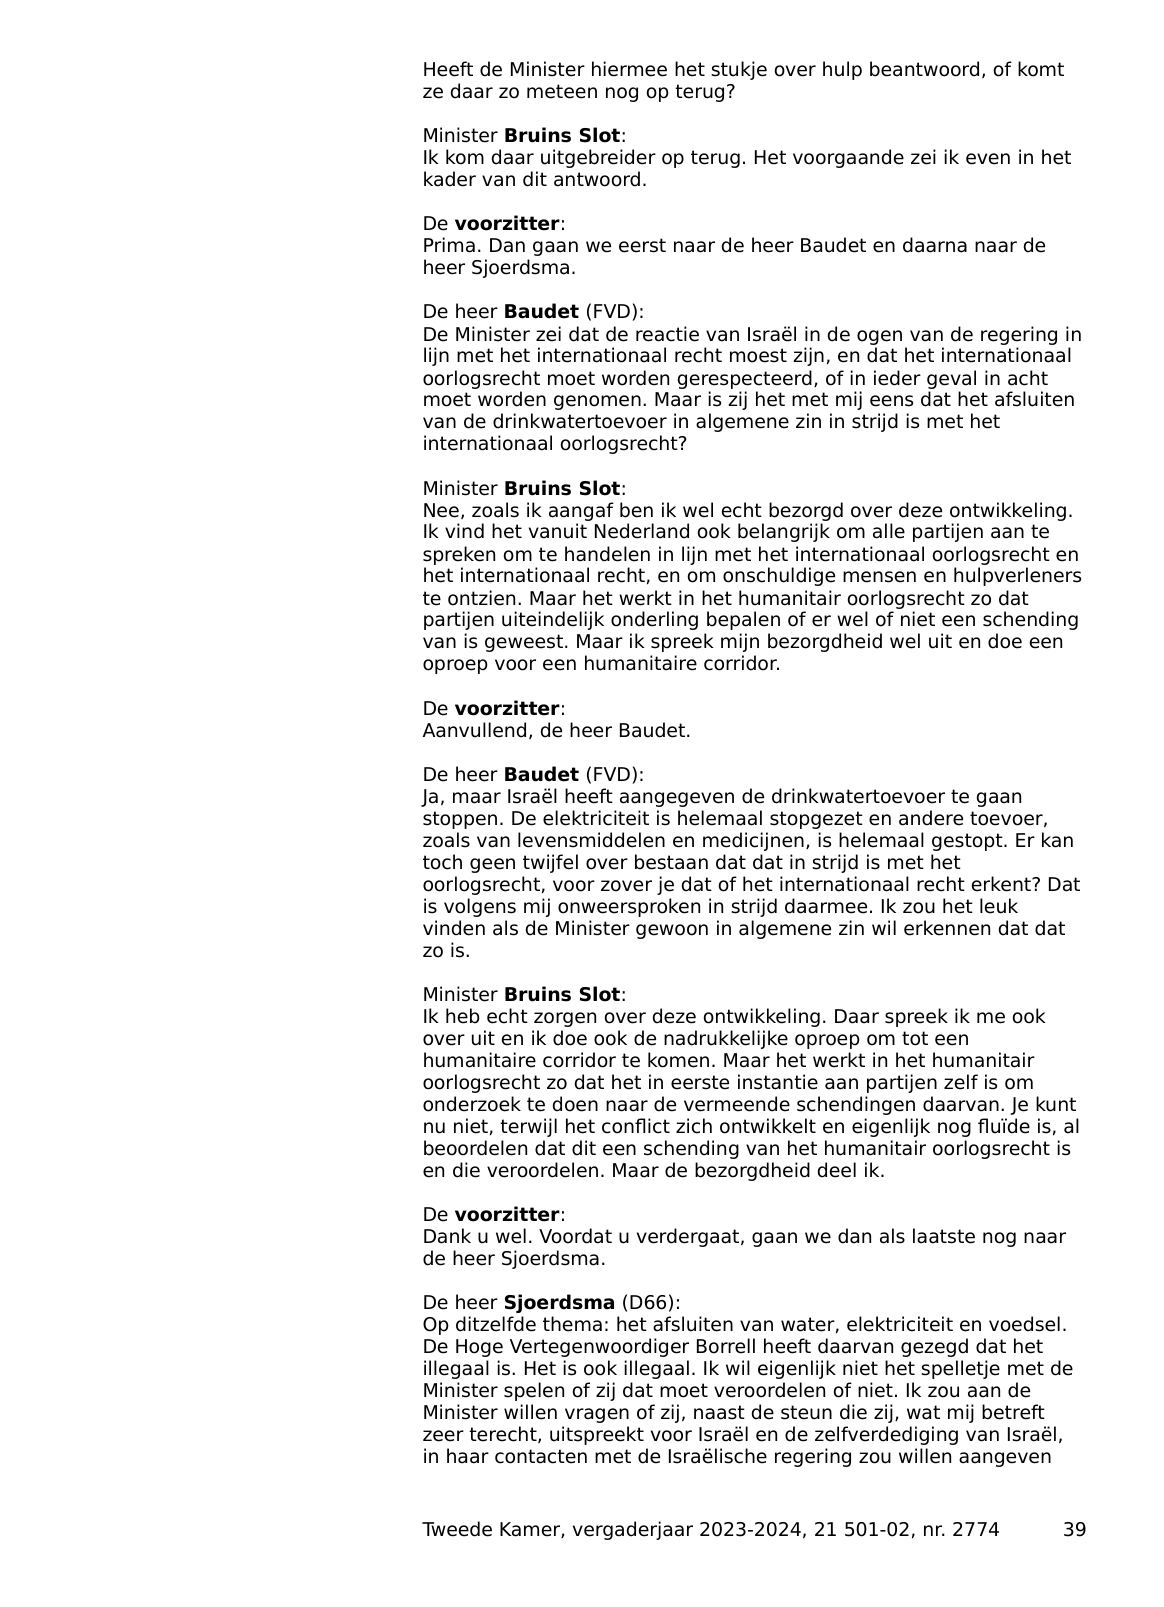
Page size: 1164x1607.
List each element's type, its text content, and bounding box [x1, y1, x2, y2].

text De heer Sjoerdsma (D66): [422, 1292, 1087, 1314]
text De Minister zei dat de reactie van Israël in de ogen van de regering in lijn met het internationaal recht moest zijn, en dat het internationaal oorlogsrecht moet worden gerespecteerd, of in ieder geval in acht moet worden genomen. Maar is zij het met mij eens dat het afsluiten van de drinkwatertoevoer in algemene zin in strijd is met het internationaal oorlogsrecht? [422, 323, 1087, 455]
text Minister Bruins Slot: [422, 125, 1087, 147]
text De heer Baudet (FVD): [422, 301, 1087, 323]
text De heer Baudet (FVD): [422, 764, 1087, 786]
text Minister Bruins Slot: [422, 984, 1087, 1006]
text De voorzitter: [422, 1204, 1087, 1226]
text Ik kom daar uitgebreider op terug. Het voorgaande zei ik even in het kader van dit antwoord. [422, 147, 1087, 191]
text Dank u wel. Voordat u verdergaat, gaan we dan als laatste nog naar de heer Sjoerdsma. [422, 1226, 1087, 1269]
text Op ditzelfde thema: het afsluiten van water, elektriciteit en voedsel. De Hoge Vertegenwoordiger Borrell heeft daarvan gezegd dat het illegaal is. Het is ook illegaal. Ik wil eigenlijk niet het spelletje met de Minister spelen of zij dat moet veroordelen of niet. Ik zou aan de Minister willen vragen of zij, naast de steun die zij, wat mij betreft zeer terecht, uitspreekt voor Israël en de zelfverdediging van Israël, in haar contacten met de Israëlische regering zou willen aangeven [422, 1314, 1087, 1468]
text Ja, maar Israël heeft aangegeven de drinkwatertoevoer te gaan stoppen. De elektriciteit is helemaal stopgezet en andere toevoer, zoals van levensmiddelen en medicijnen, is helemaal gestopt. Er kan toch geen twijfel over bestaan dat dat in strijd is met het oorlogsrecht, voor zover je dat of het internationaal recht erkent? Dat is volgens mij onweersproken in strijd daarmee. Ik zou het leuk vinden als de Minister gewoon in algemene zin wil erkennen dat dat zo is. [422, 786, 1087, 961]
text De voorzitter: [422, 213, 1087, 235]
text Ik heb echt zorgen over deze ontwikkeling. Daar spreek ik me ook over uit en ik doe ook de nadrukkelijke oproep om tot een humanitaire corridor te komen. Maar het werkt in het humanitair oorlogsrecht zo dat het in eerste instantie aan partijen zelf is om onderzoek te doen naar de vermeende schendingen daarvan. Je kunt nu niet, terwijl het conflict zich ontwikkelt en eigenlijk nog fluïde is, al beoordelen dat dit een schending van het humanitair oorlogsrecht is en die veroordelen. Maar de bezorgdheid deel ik. [422, 1006, 1087, 1181]
text De voorzitter: [422, 697, 1087, 719]
text Nee, zoals ik aangaf ben ik wel echt bezorgd over deze ontwikkeling. Ik vind het vanuit Nederland ook belangrijk om alle partijen aan te spreken om te handelen in lijn met het internationaal oorlogsrecht en het internationaal recht, en om onschuldige mensen en hulpverleners te ontzien. Maar het werkt in het humanitair oorlogsrecht zo dat partijen uiteindelijk onderling bepalen of er wel of niet een schending van is geweest. Maar ik spreek mijn bezorgdheid wel uit en doe een oproep voor een humanitaire corridor. [422, 499, 1087, 675]
text Heeft de Minister hiermee het stukje over hulp beantwoord, of komt ze daar zo meteen nog op terug? [422, 59, 1087, 103]
text Prima. Dan gaan we eerst naar de heer Baudet en daarna naar de heer Sjoerdsma. [422, 235, 1087, 279]
text Minister Bruins Slot: [422, 477, 1087, 499]
text Aanvullend, de heer Baudet. [422, 719, 1087, 741]
